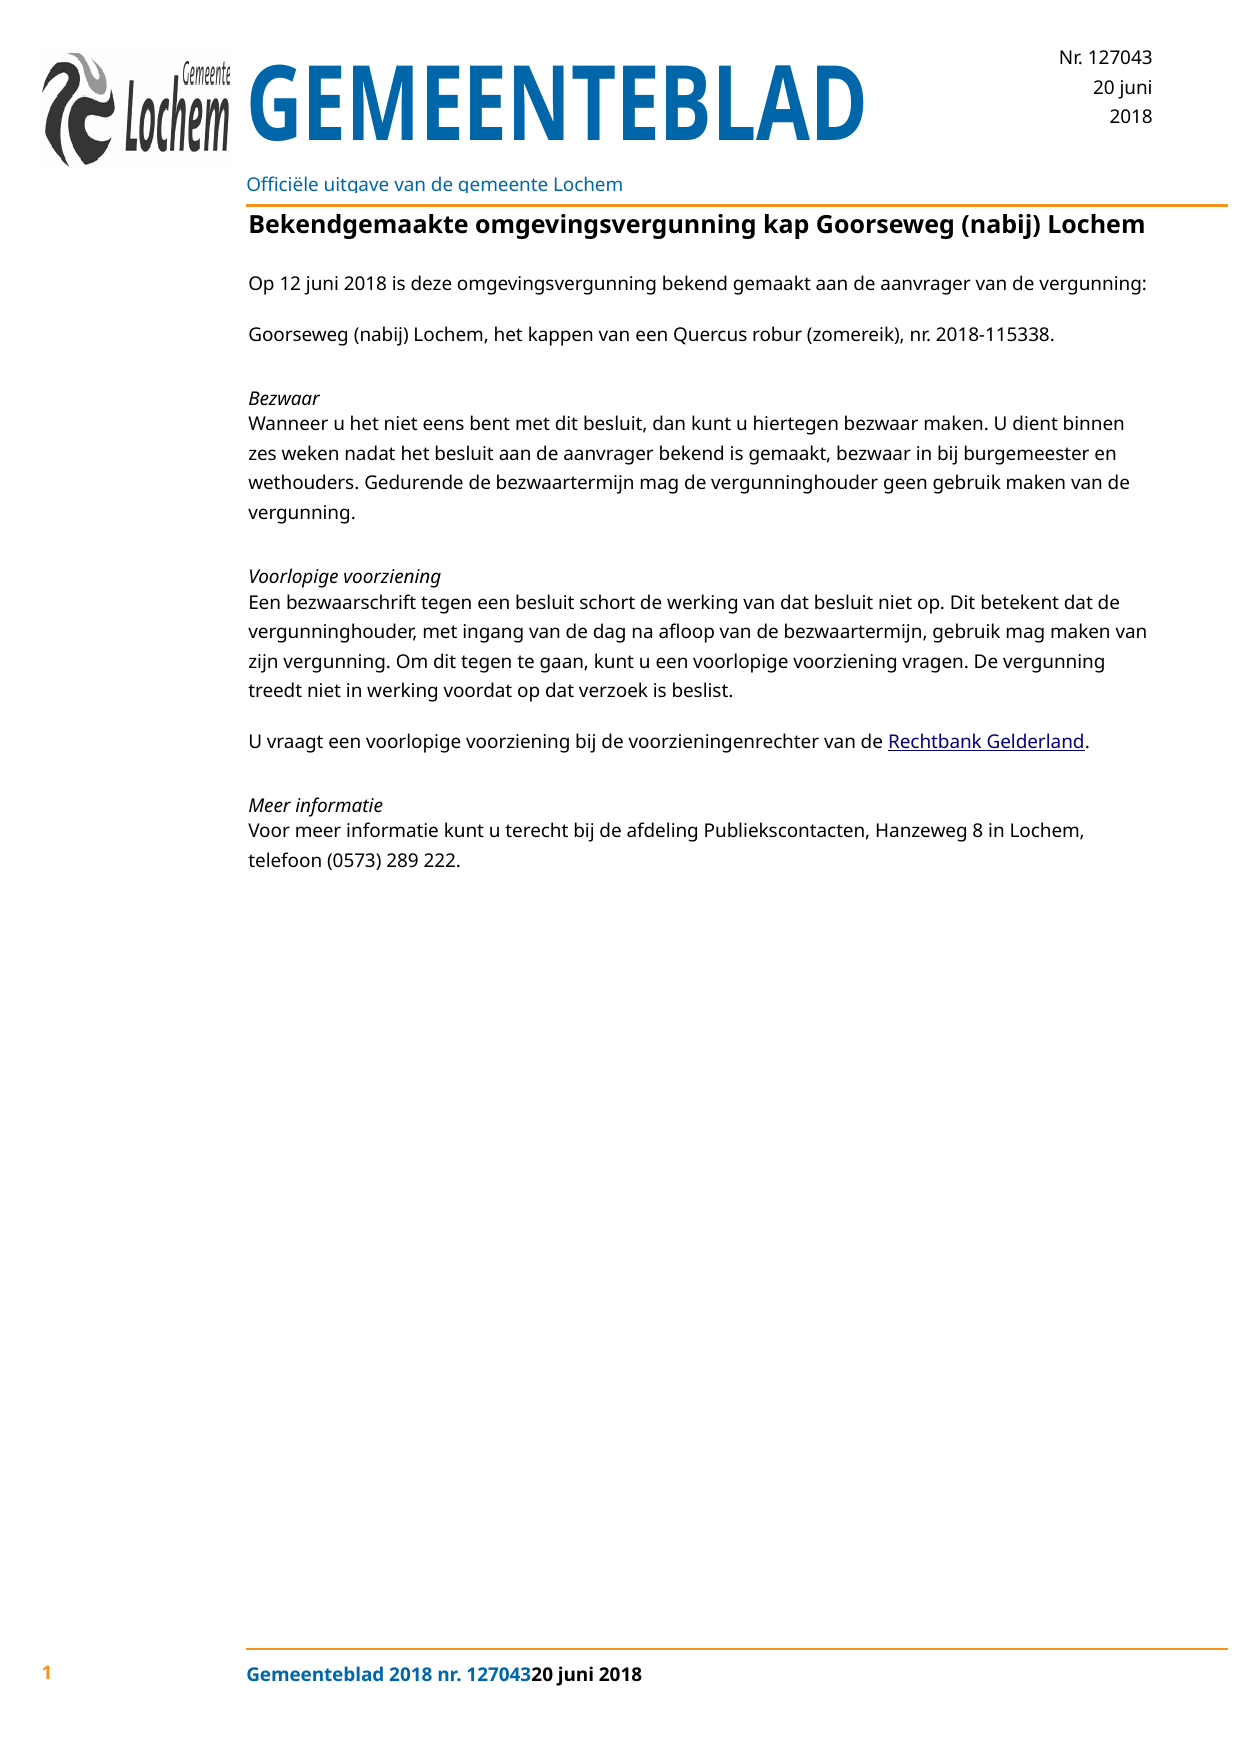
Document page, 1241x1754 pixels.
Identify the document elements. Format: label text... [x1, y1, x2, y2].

text Voor meer informatie kunt u terecht bij de afdeling Publiekscontacten, Hanzeweg 8 in Lochem, telefoon (0573) 289 222. [248, 818, 1152, 873]
text Bezwaar [248, 385, 1152, 410]
picture [41, 47, 231, 172]
text Goorseweg (nabij) Lochem, het kappen van een Quercus robur (zomereik), nr. 2018-115338. [248, 321, 1152, 346]
text Bekendgemaakte omgevingsvergunning kap Goorseweg (nabij) Lochem [248, 207, 1152, 241]
text Wanneer u het niet eens bent met dit besluit, dan kunt u hiertegen bezwaar maken. U dient binnen zes weken nadat het besluit aan de aanvrager bekend is gemaakt, bezwaar in bij burgemeester en wethouders. Gedurende de bezwaartermijn mag de vergunninghouder geen gebruik maken van de vergunning. [248, 410, 1152, 525]
text Op 12 juni 2018 is deze omgevingsvergunning bekend gemaakt aan de aanvrager van de vergunning: [248, 270, 1152, 296]
text U vraagt een voorlopige voorziening bij de voorzieningenrechter van de Rechtbank Gelderland. [248, 728, 1152, 754]
text Voorlopige voorziening [248, 563, 1152, 589]
text Meer informatie [248, 792, 1152, 818]
text Een bezwaarschrift tegen een besluit schort de werking van dat besluit niet op. Dit betekent dat de vergunninghouder, met ingang van de dag na afloop van de bezwaartermijn, gebruik mag maken van zijn vergunning. Om dit tegen te gaan, kunt u een voorlopige voorziening vragen. De vergunning treedt niet in werking voordat op dat verzoek is beslist. [248, 589, 1152, 703]
